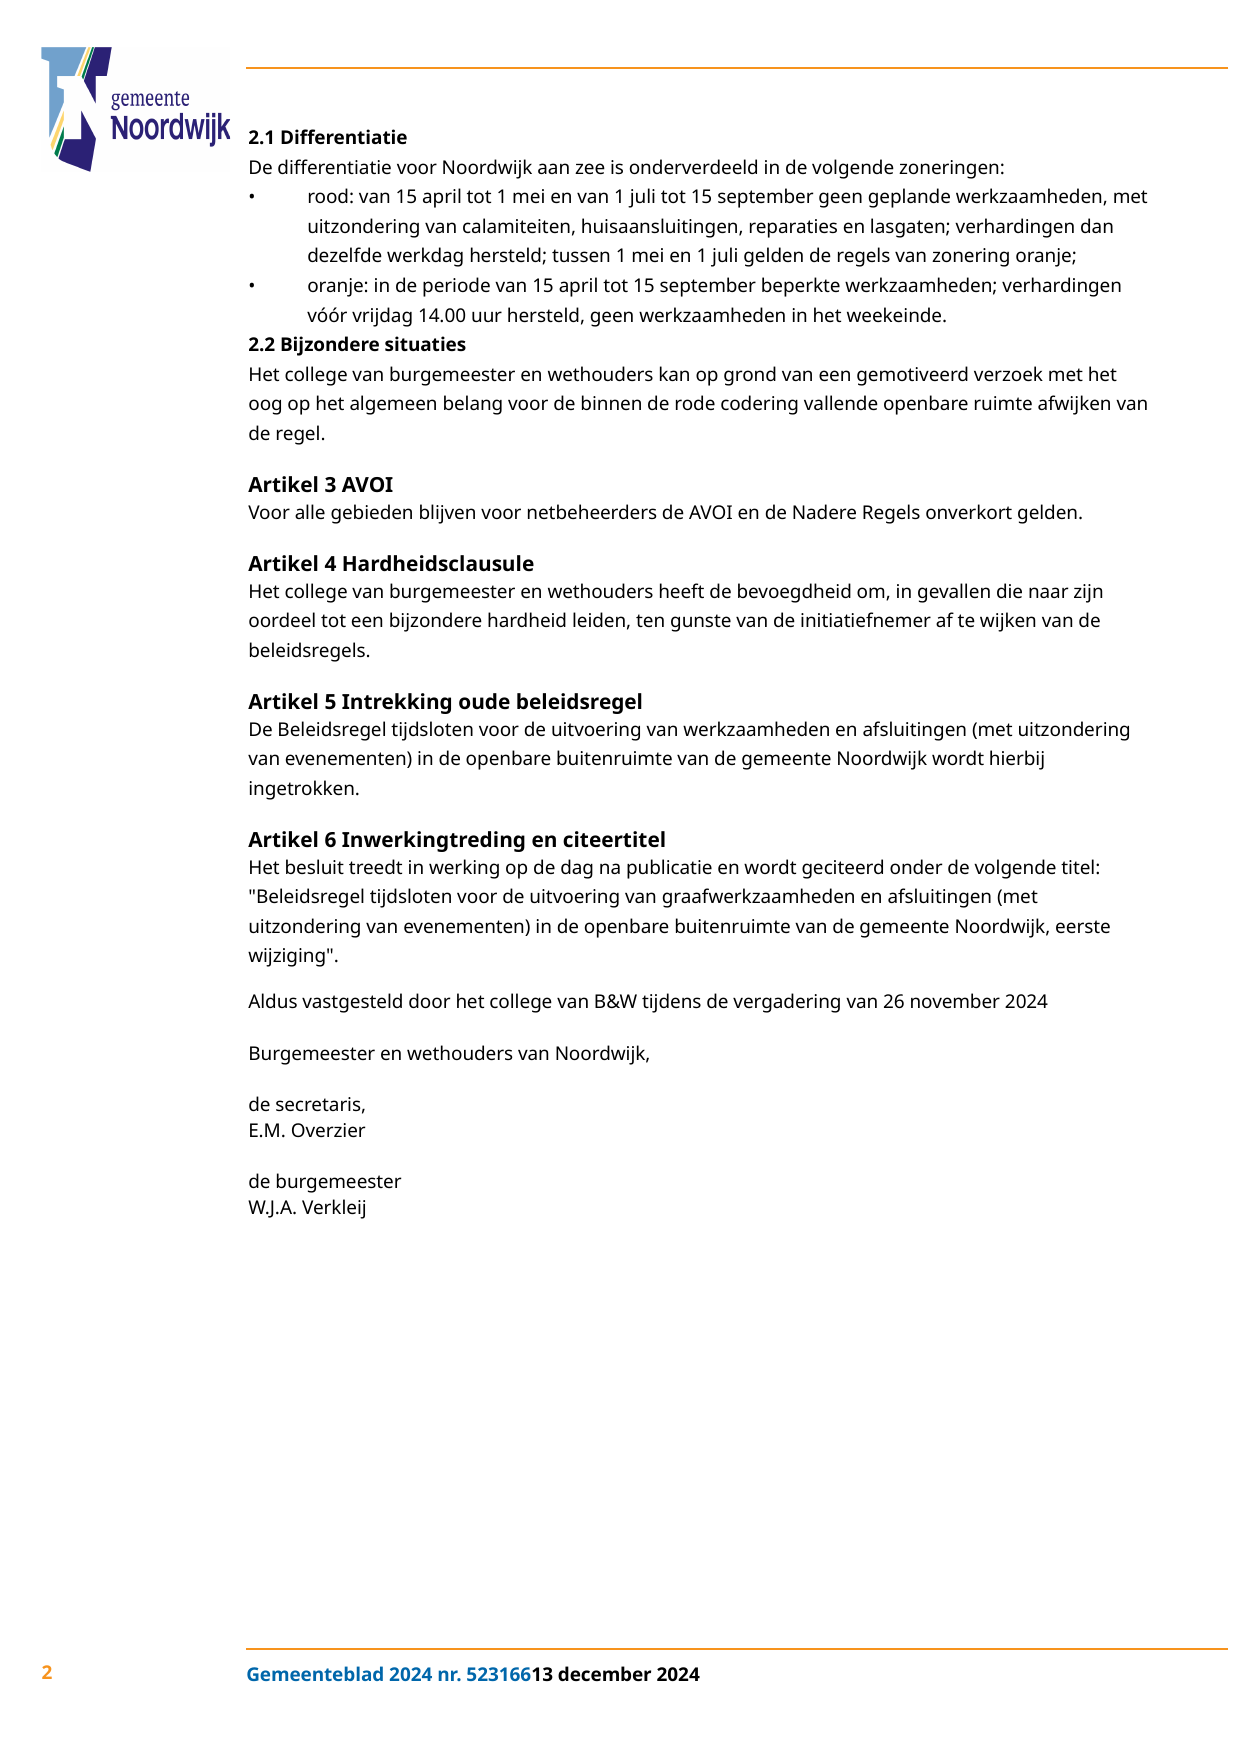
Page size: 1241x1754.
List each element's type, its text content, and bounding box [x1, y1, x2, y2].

text De differentiatie voor Noordwijk aan zee is onderverdeeld in de volgende zoneringen: [248, 154, 1152, 180]
text De Beleidsregel tijdsloten voor de uitvoering van werkzaamheden en afsluitingen (met uitzondering van evenementen) in de openbare buitenruimte van de gemeente Noordwijk wordt hierbij ingetrokken. [248, 716, 1152, 801]
text Voor alle gebieden blijven voor netbeheerders de AVOI en de Nadere Regels onverkort gelden. [248, 499, 1152, 525]
text Aldus vastgesteld door het college van B&W tijdens de vergadering van 26 november 2024 [248, 988, 1152, 1014]
text Artikel 6 Inwerkingtreding en citeertitel [248, 826, 1152, 854]
text 2.2 Bijzondere situaties [248, 331, 1152, 357]
list rood: van 15 april tot 1 mei en van 1 juli tot 15 september geen geplande werkzaamheden, met uitzondering van calamiteiten, huisaansluitingen, reparaties en lasgaten; verhardingen dan dezelfde werkdag hersteld; tussen 1 mei en 1 juli gelden de regels van zonering oranje; [248, 183, 1152, 268]
text de burgemeester [248, 1168, 1152, 1194]
text Artikel 5 Intrekking oude beleidsregel [248, 687, 1152, 716]
text Burgemeester en wethouders van Noordwijk, [248, 1040, 1152, 1066]
text Artikel 3 AVOI [248, 471, 1152, 499]
text Artikel 4 Hardheidsclausule [248, 549, 1152, 578]
text Het besluit treedt in werking op de dag na publicatie en wordt geciteerd onder de volgende titel: "Beleidsregel tijdsloten voor de uitvoering van graafwerkzaamheden en afsluitingen (met uitzondering van evenementen) in de openbare buitenruimte van de gemeente Noordwijk, eerste wijziging". [248, 854, 1152, 968]
picture [41, 47, 231, 172]
text 2.1 Differentiatie [248, 124, 1152, 150]
text Het college van burgemeester en wethouders heeft de bevoegdheid om, in gevallen die naar zijn oordeel tot een bijzondere hardheid leiden, ten gunste van de initiatiefnemer af te wijken van de beleidsregels. [248, 578, 1152, 663]
text de secretaris, [248, 1091, 1152, 1117]
text Het college van burgemeester en wethouders kan op grond van een gemotiveerd verzoek met het oog op het algemeen belang voor de binnen de rode codering vallende openbare ruimte afwijken van de regel. [248, 361, 1152, 446]
text E.M. Overzier [248, 1117, 1152, 1143]
list oranje: in de periode van 15 april tot 15 september beperkte werkzaamheden; verhardingen vóór vrijdag 14.00 uur hersteld, geen werkzaamheden in het weekeinde. [248, 272, 1152, 328]
text W.J.A. Verkleij [248, 1194, 1152, 1220]
